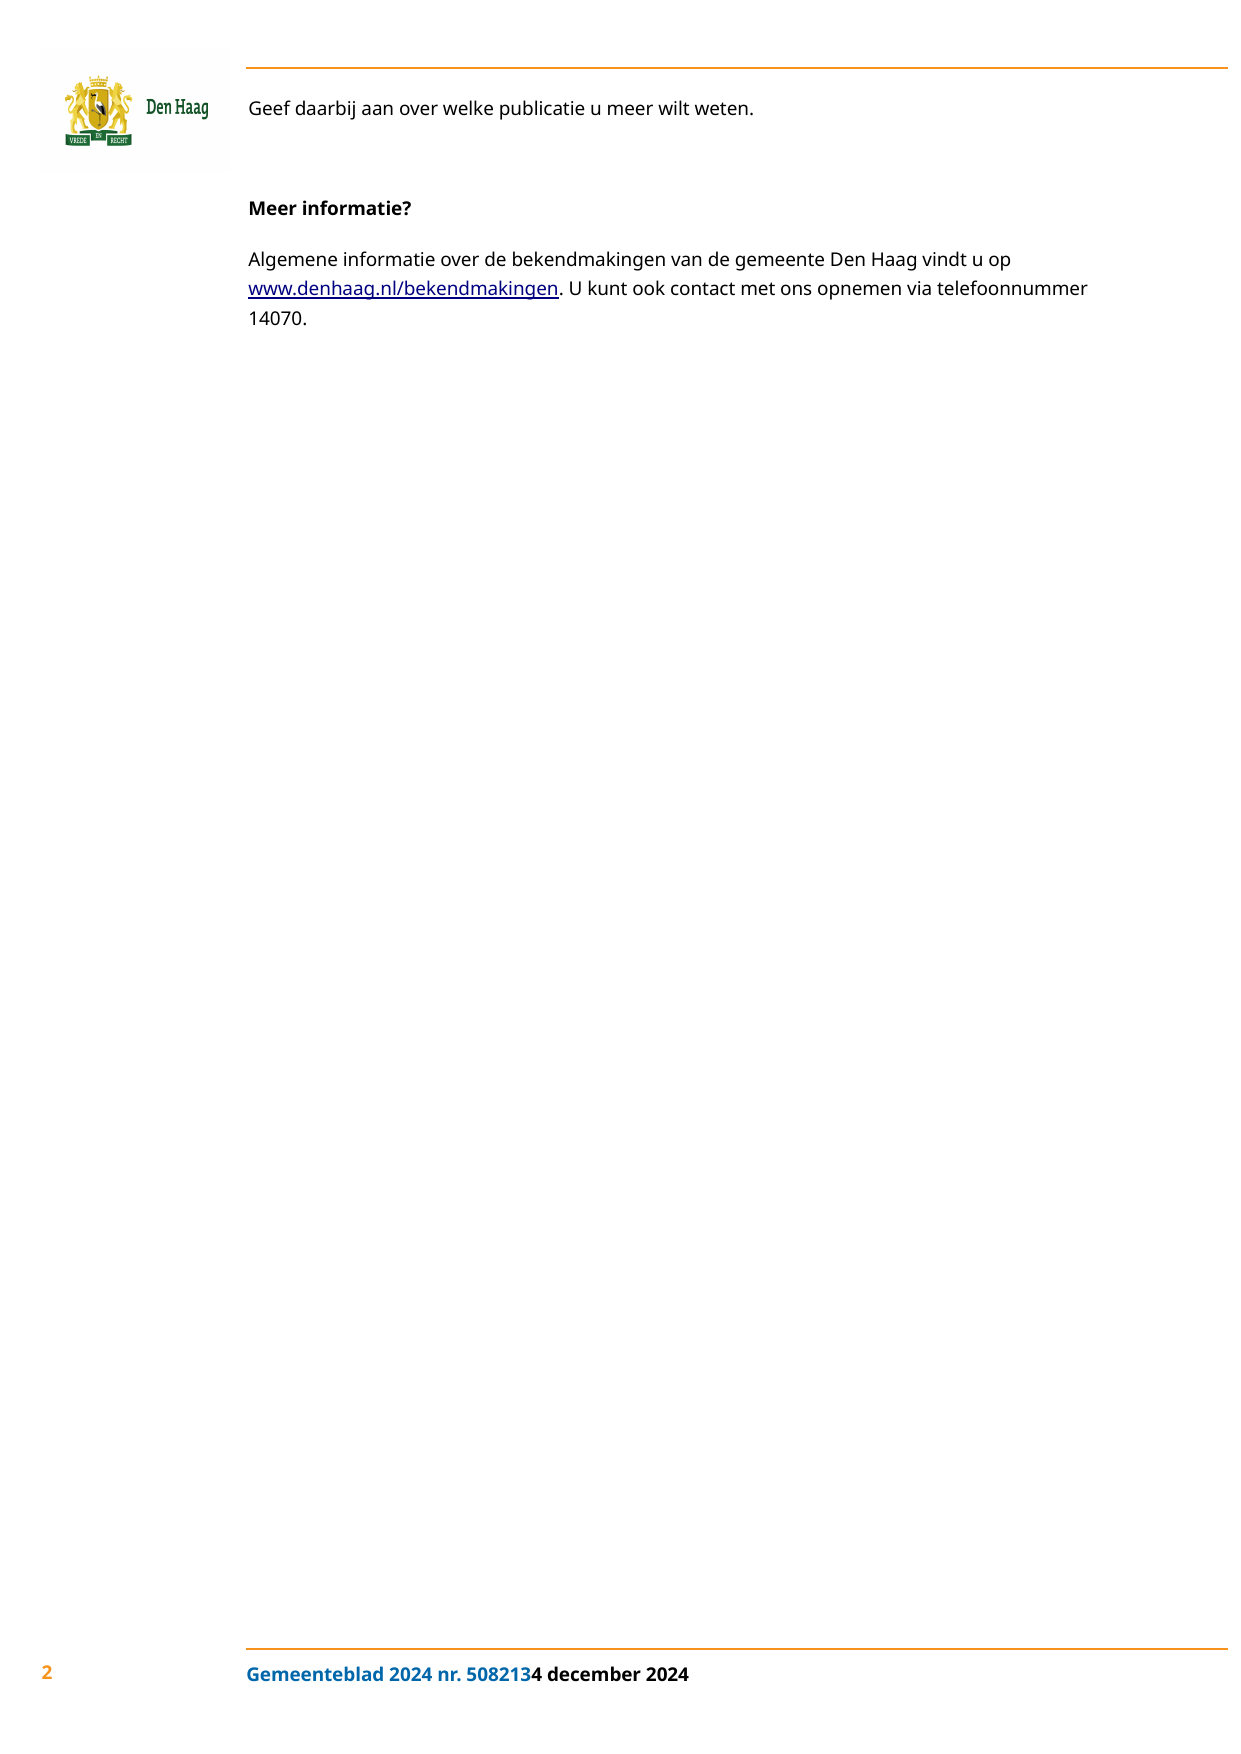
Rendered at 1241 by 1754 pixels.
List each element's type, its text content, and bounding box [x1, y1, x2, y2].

text Geef daarbij aan over welke publicatie u meer wilt weten. [248, 95, 1152, 121]
text Algemene informatie over de bekendmakingen van de gemeente Den Haag vindt u op www.denhaag.nl/bekendmakingen. U kunt ook contact met ons opnemen via telefoonnummer 14070. [248, 246, 1152, 331]
text Meer informatie? [248, 196, 1152, 221]
picture [41, 47, 231, 172]
